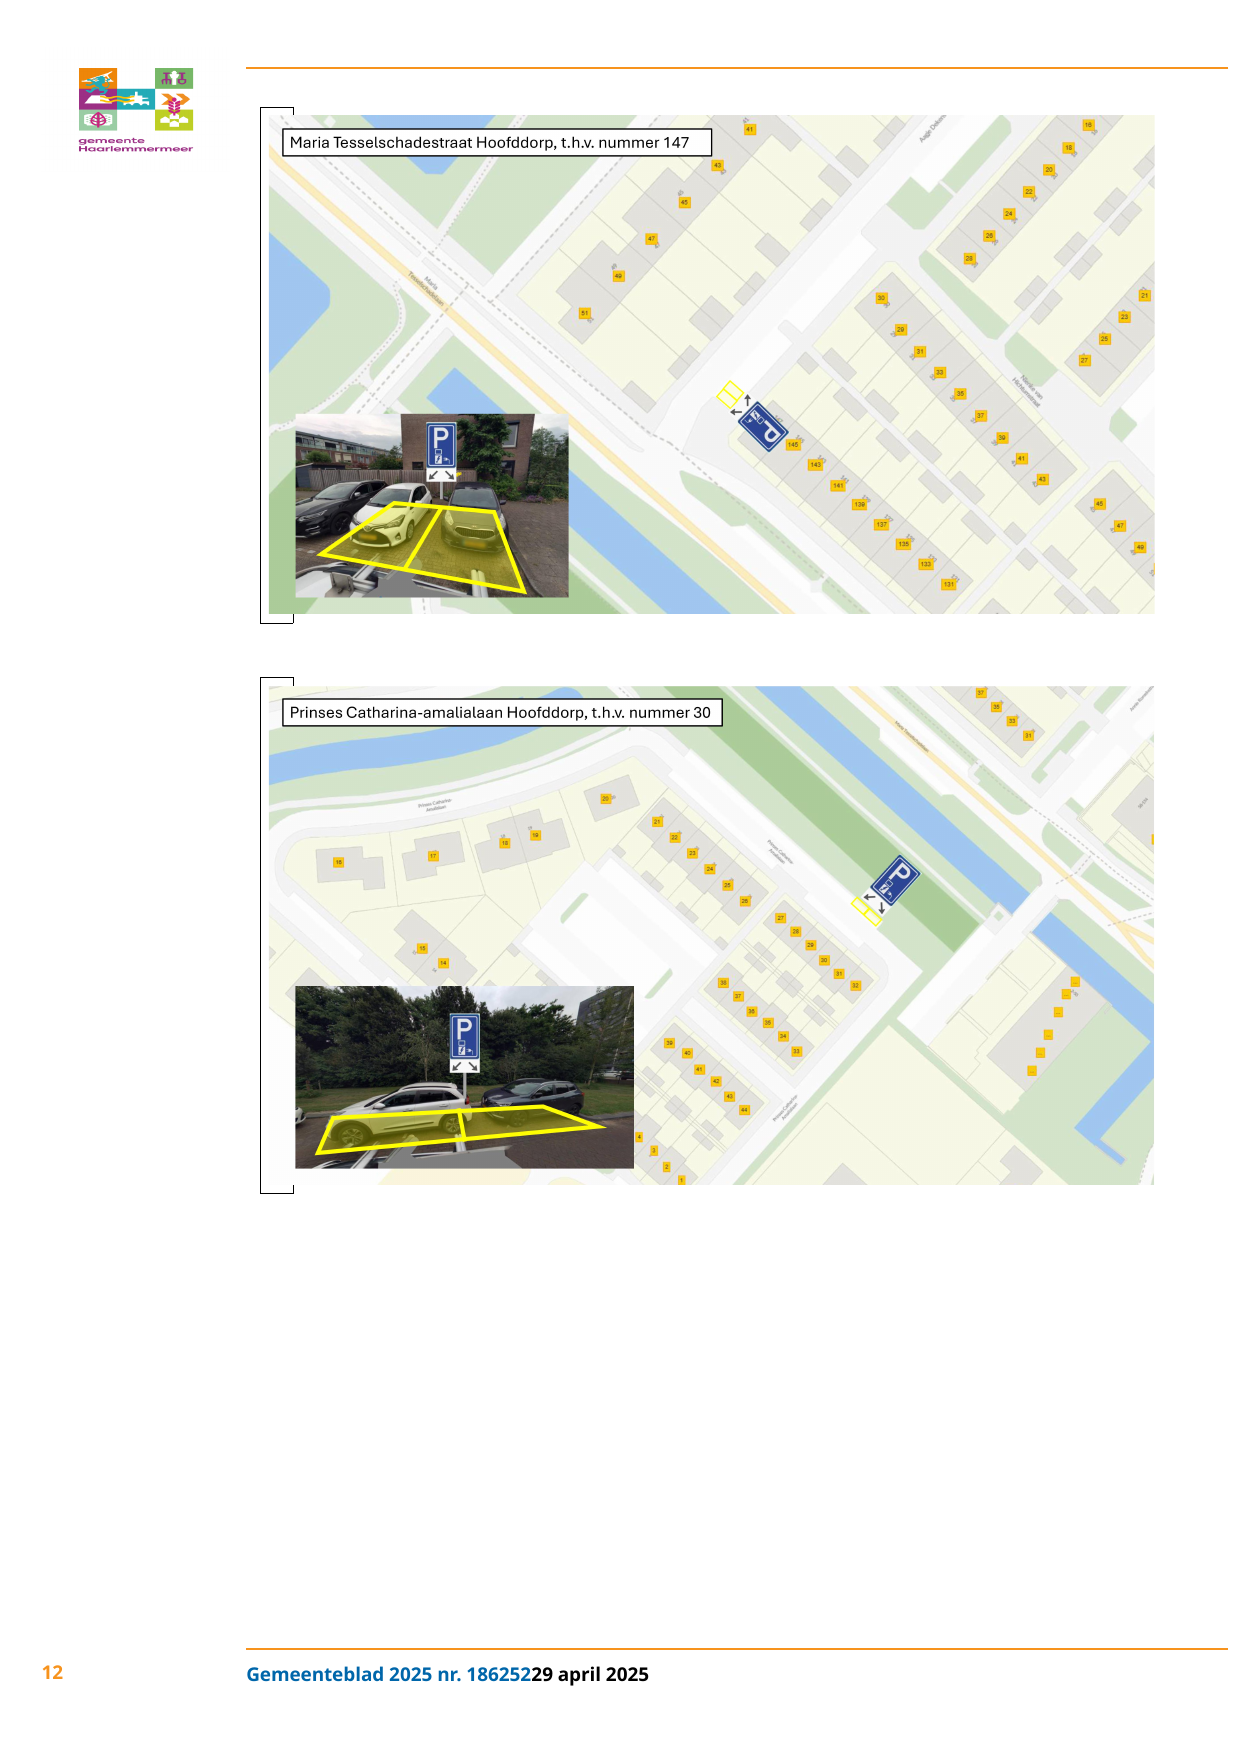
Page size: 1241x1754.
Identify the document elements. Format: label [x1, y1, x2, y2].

picture [268, 115, 1155, 614]
picture [268, 686, 1155, 1185]
picture [41, 47, 231, 172]
